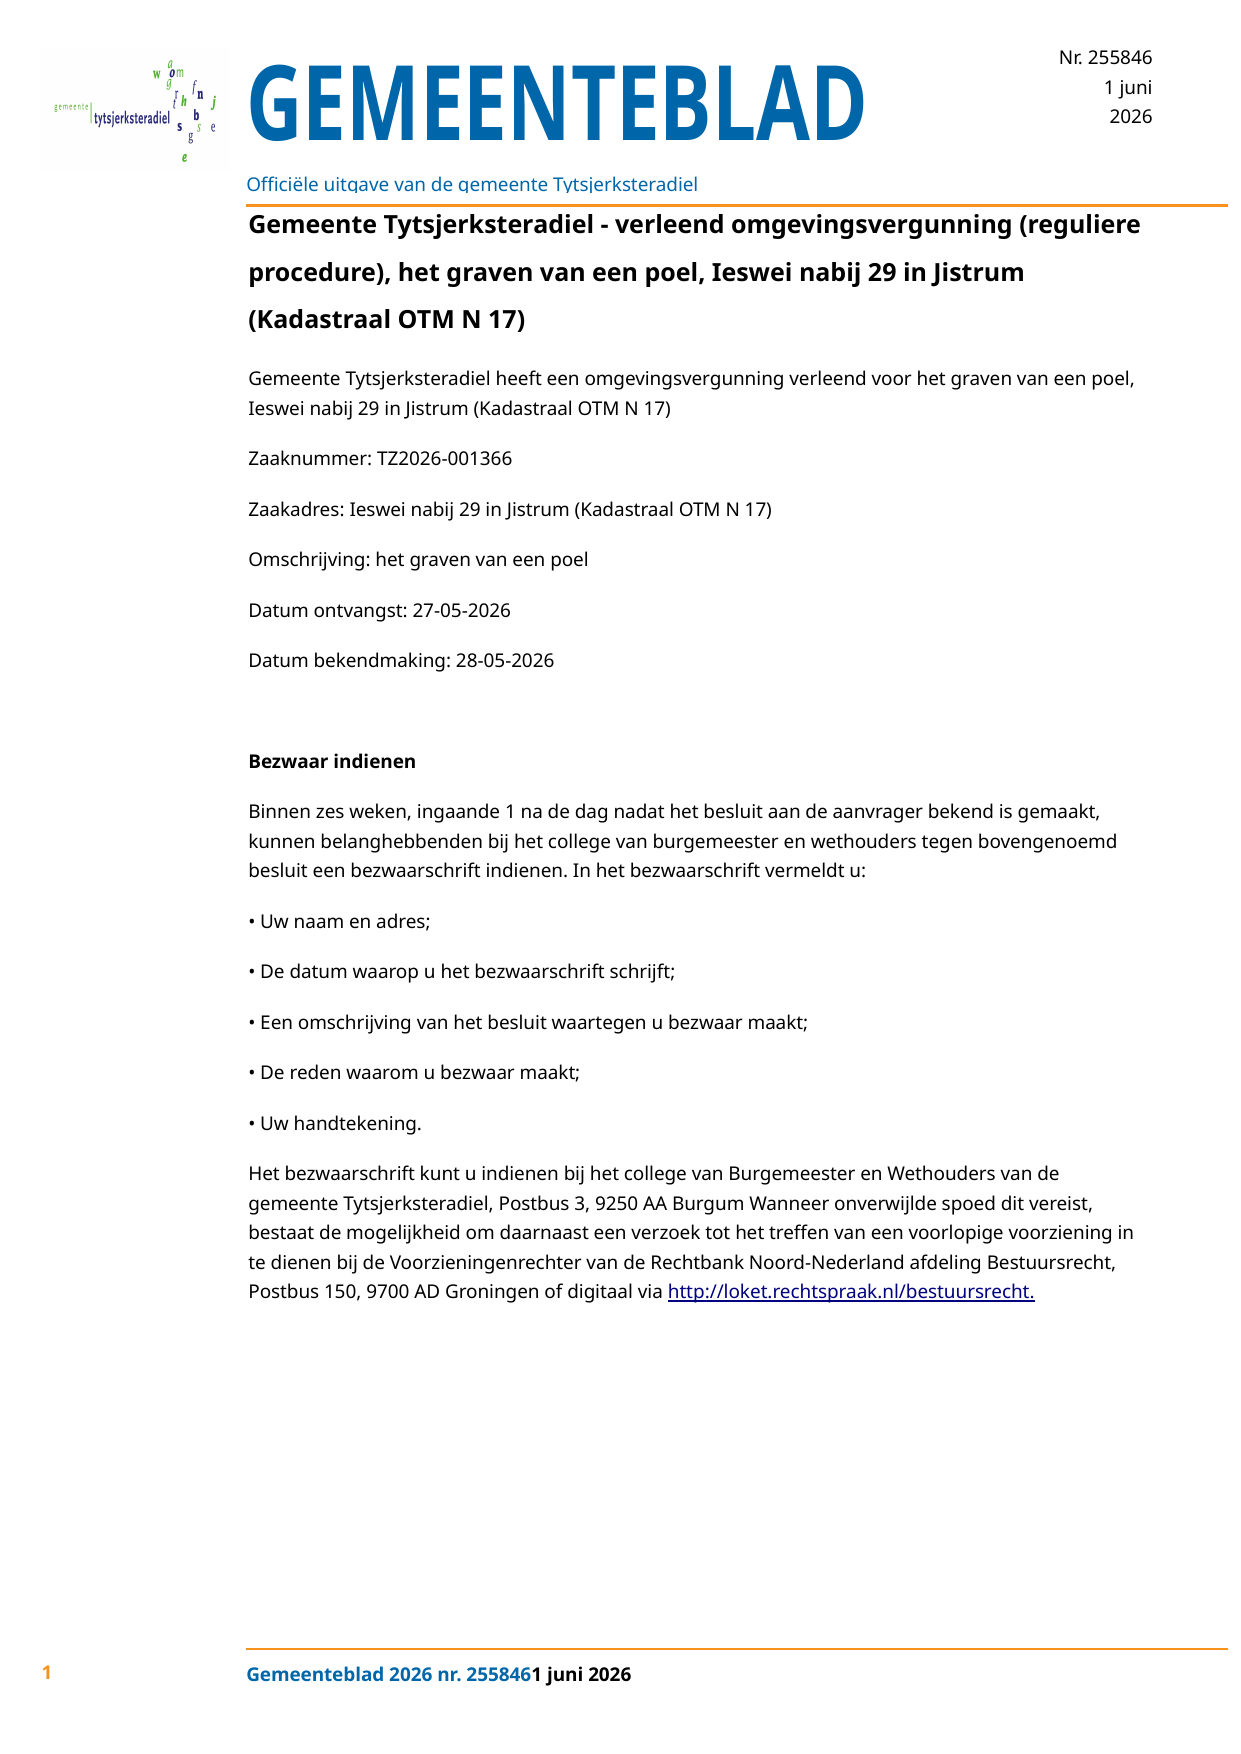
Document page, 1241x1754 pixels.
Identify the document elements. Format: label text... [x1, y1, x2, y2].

text • Een omschrijving van het besluit waartegen u bezwaar maakt; [248, 1009, 1152, 1034]
text Zaaknummer: TZ2026-001366 [248, 446, 1152, 471]
text Bezwaar indienen [248, 748, 1152, 774]
text • De datum waarop u het bezwaarschrift schrijft; [248, 958, 1152, 984]
text Omschrijving: het graven van een poel [248, 546, 1152, 572]
text Gemeente Tytsjerksteradiel heeft een omgevingsvergunning verleend voor het graven van een poel, Ieswei nabij 29 in Jistrum (Kadastraal OTM N 17) [248, 366, 1152, 421]
text Datum ontvangst: 27-05-2026 [248, 597, 1152, 622]
text • Uw naam en adres; [248, 908, 1152, 934]
text Gemeente Tytsjerksteradiel - verleend omgevingsvergunning (reguliere procedure), het graven van een poel, Ieswei nabij 29 in Jistrum (Kadastraal OTM N 17) [248, 207, 1152, 336]
text • Uw handtekening. [248, 1110, 1152, 1135]
text • De reden waarom u bezwaar maakt; [248, 1059, 1152, 1085]
text Zaakadres: Ieswei nabij 29 in Jistrum (Kadastraal OTM N 17) [248, 496, 1152, 522]
text Het bezwaarschrift kunt u indienen bij het college van Burgemeester en Wethouders van de gemeente Tytsjerksteradiel, Postbus 3, 9250 AA Burgum Wanneer onverwijlde spoed dit vereist, bestaat de mogelijkheid om daarnaast een verzoek tot het treffen van een voorlopige voorziening in te dienen bij de Voorzieningenrechter van de Rechtbank Noord-Nederland afdeling Bestuursrecht, Postbus 150, 9700 AD Groningen of digitaal via http://loket.rechtspraak.nl/bestuursrecht. [248, 1160, 1152, 1304]
text Binnen zes weken, ingaande 1 na de dag nadat het besluit aan de aanvrager bekend is gemaakt, kunnen belanghebbenden bij het college van burgemeester en wethouders tegen bovengenoemd besluit een bezwaarschrift indienen. In het bezwaarschrift vermeldt u: [248, 798, 1152, 883]
picture [41, 47, 231, 172]
text Datum bekendmaking: 28-05-2026 [248, 647, 1152, 673]
